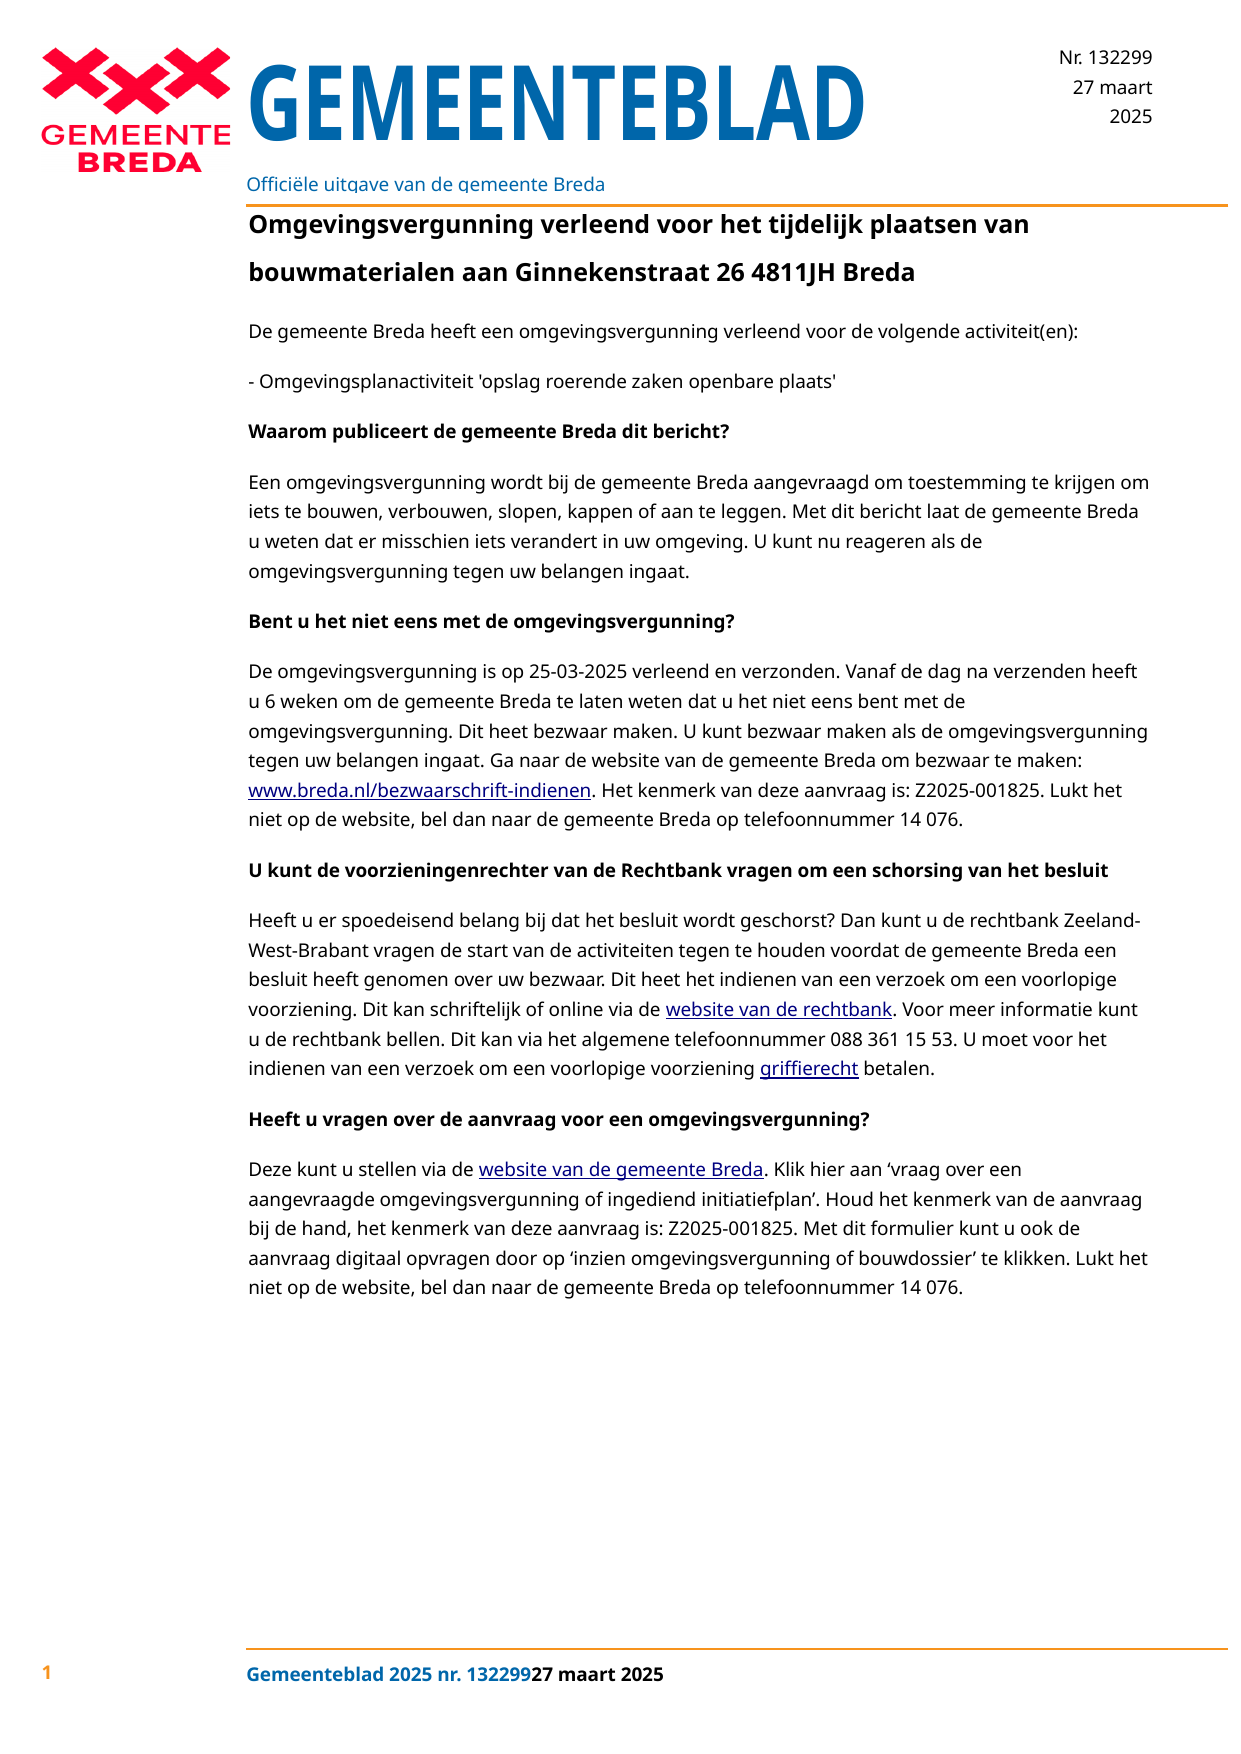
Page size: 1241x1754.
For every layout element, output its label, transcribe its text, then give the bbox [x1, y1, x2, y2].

text Een omgevingsvergunning wordt bij de gemeente Breda aangevraagd om toestemming te krijgen om iets te bouwen, verbouwen, slopen, kappen of aan te leggen. Met dit bericht laat de gemeente Breda u weten dat er misschien iets verandert in uw omgeving. U kunt nu reageren als de omgevingsvergunning tegen uw belangen ingaat. [248, 469, 1152, 584]
text U kunt de voorzieningenrechter van de Rechtbank vragen om een schorsing van het besluit [248, 857, 1152, 883]
text Omgevingsvergunning verleend voor het tijdelijk plaatsen van bouwmaterialen aan Ginnekenstraat 26 4811JH Breda [248, 207, 1152, 288]
text Heeft u er spoedeisend belang bij dat het besluit wordt geschorst? Dan kunt u de rechtbank Zeeland-West-Brabant vragen de start van de activiteiten tegen te houden voordat de gemeente Breda een besluit heeft genomen over uw bezwaar. Dit heet het indienen van een verzoek om een voorlopige voorziening. Dit kan schriftelijk of online via de website van de rechtbank. Voor meer informatie kunt u de rechtbank bellen. Dit kan via het algemene telefoonnummer 088 361 15 53. U moet voor het indienen van een verzoek om een voorlopige voorziening griffierecht betalen. [248, 907, 1152, 1081]
text Deze kunt u stellen via de website van de gemeente Breda. Klik hier aan ‘vraag over een aangevraagde omgevingsvergunning of ingediend initiatiefplan’. Houd het kenmerk van de aanvraag bij de hand, het kenmerk van deze aanvraag is: Z2025-001825. Met dit formulier kunt u ook de aanvraag digitaal opvragen door op ‘inzien omgevingsvergunning of bouwdossier’ te klikken. Lukt het niet op de website, bel dan naar de gemeente Breda op telefoonnummer 14 076. [248, 1156, 1152, 1300]
picture [41, 47, 231, 172]
text De omgevingsvergunning is op 25-03-2025 verleend en verzonden. Vanaf de dag na verzenden heeft u 6 weken om de gemeente Breda te laten weten dat u het niet eens bent met de omgevingsvergunning. Dit heet bezwaar maken. U kunt bezwaar maken als de omgevingsvergunning tegen uw belangen ingaat. Ga naar de website van de gemeente Breda om bezwaar te maken: www.breda.nl/bezwaarschrift-indienen. Het kenmerk van deze aanvraag is: Z2025-001825. Lukt het niet op de website, bel dan naar de gemeente Breda op telefoonnummer 14 076. [248, 659, 1152, 832]
text De gemeente Breda heeft een omgevingsvergunning verleend voor de volgende activiteit(en): [248, 318, 1152, 344]
text Heeft u vragen over de aanvraag voor een omgevingsvergunning? [248, 1106, 1152, 1132]
text Bent u het niet eens met de omgevingsvergunning? [248, 608, 1152, 634]
text Waarom publiceert de gemeente Breda dit bericht? [248, 419, 1152, 444]
text - Omgevingsplanactiviteit 'opslag roerende zaken openbare plaats' [248, 368, 1152, 394]
